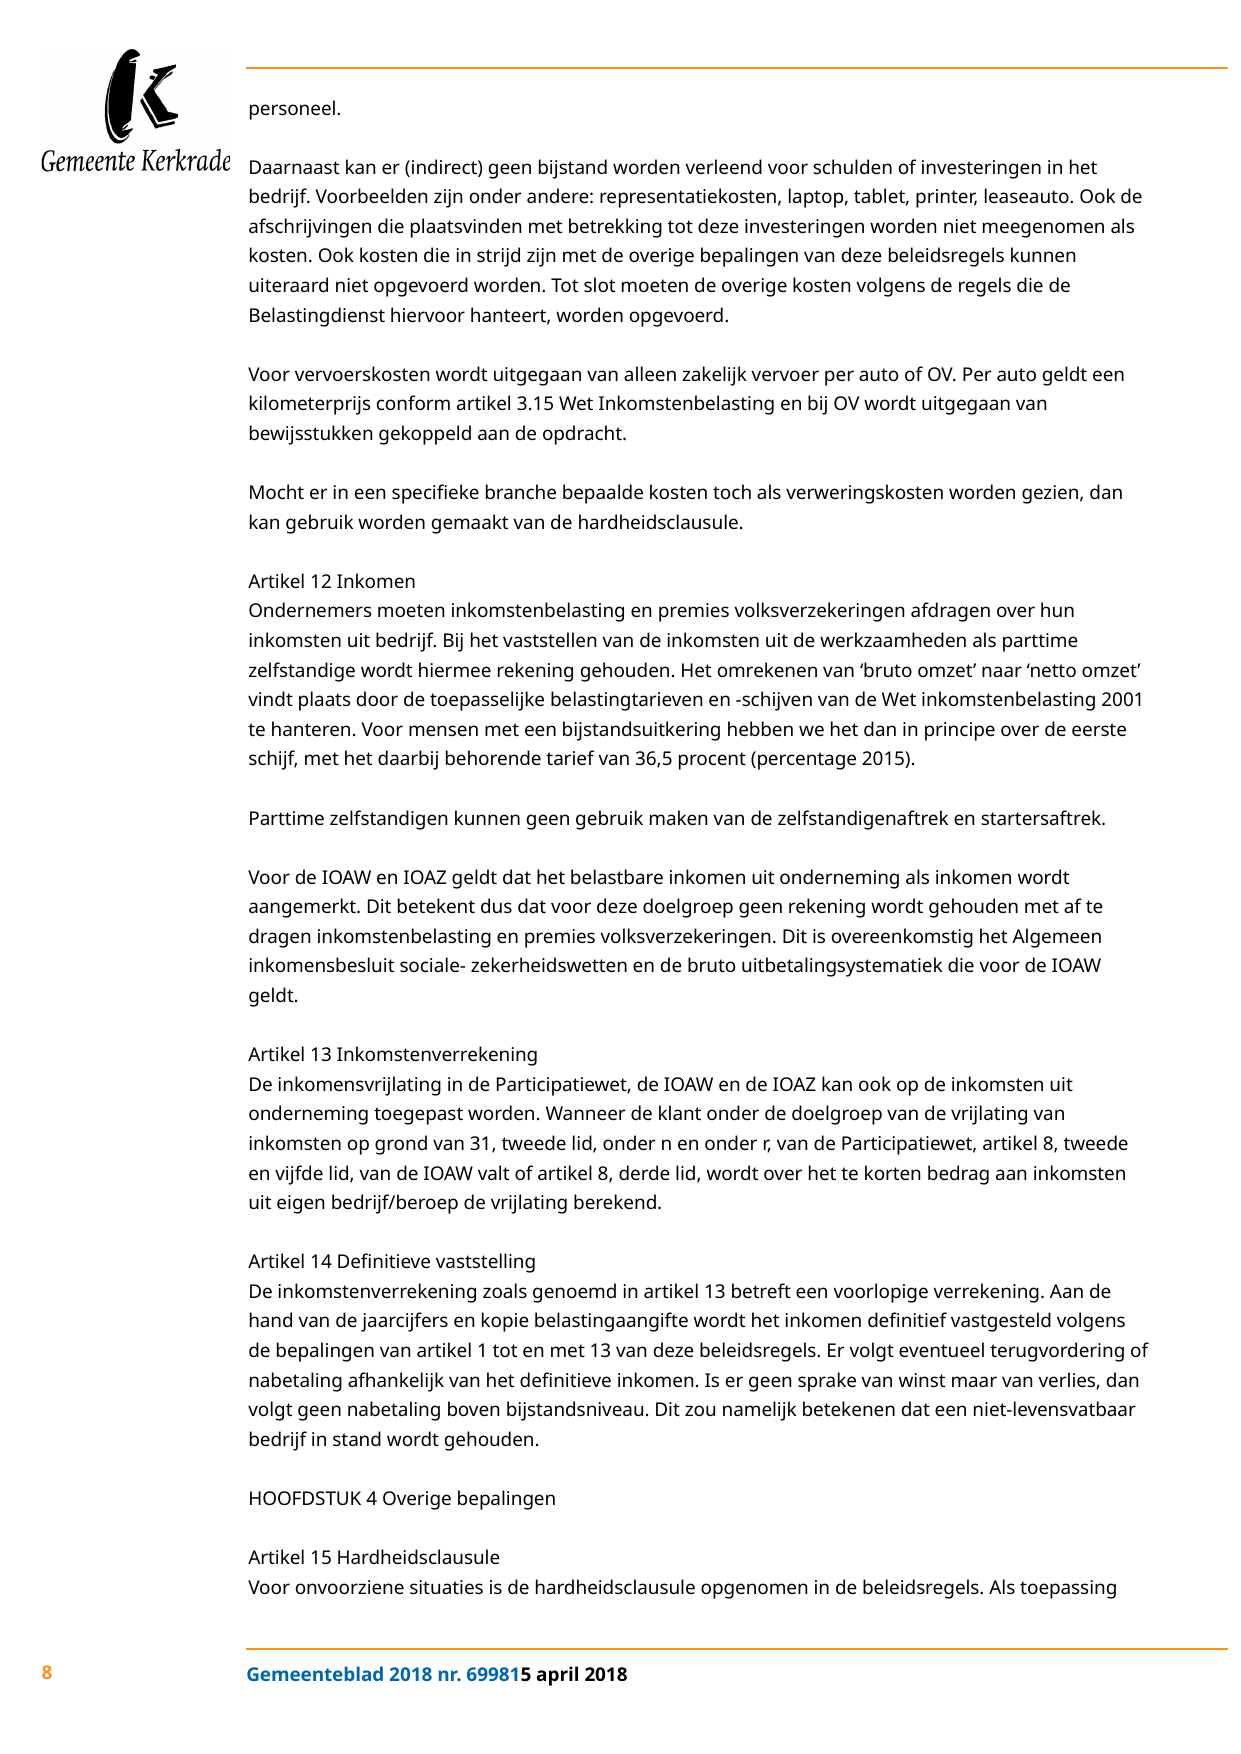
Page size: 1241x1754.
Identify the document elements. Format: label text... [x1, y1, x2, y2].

text De inkomensvrijlating in de Participatiewet, de IOAW en de IOAZ kan ook op de inkomsten uit onderneming toegepast worden. Wanneer de klant onder de doelgroep van de vrijlating van inkomsten op grond van 31, tweede lid, onder n en onder r, van de Participatiewet, artikel 8, tweede en vijfde lid, van de IOAW valt of artikel 8, derde lid, wordt over het te korten bedrag aan inkomsten uit eigen bedrijf/beroep de vrijlating berekend. [248, 1071, 1152, 1215]
text Artikel 15 Hardheidsclausule [248, 1544, 1152, 1570]
text De inkomstenverrekening zoals genoemd in artikel 13 betreft een voorlopige verrekening. Aan de hand van de jaarcijfers en kopie belastingaangifte wordt het inkomen definitief vastgesteld volgens de bepalingen van artikel 1 tot en met 13 van deze beleidsregels. Er volgt eventueel terugvordering of nabetaling afhankelijk van het definitieve inkomen. Is er geen sprake van winst maar van verlies, dan volgt geen nabetaling boven bijstandsniveau. Dit zou namelijk betekenen dat een niet-levensvatbaar bedrijf in stand wordt gehouden. [248, 1278, 1152, 1452]
text Artikel 13 Inkomstenverrekening [248, 1041, 1152, 1067]
text Voor de IOAW en IOAZ geldt dat het belastbare inkomen uit onderneming als inkomen wordt aangemerkt. Dit betekent dus dat voor deze doelgroep geen rekening wordt gehouden met af te dragen inkomstenbelasting en premies volksverzekeringen. Dit is overeenkomstig het Algemeen inkomensbesluit sociale- zekerheidswetten en de bruto uitbetalingsystematiek die voor de IOAW geldt. [248, 864, 1152, 1008]
text Parttime zelfstandigen kunnen geen gebruik maken van de zelfstandigenaftrek en startersaftrek. [248, 805, 1152, 831]
text personeel. [248, 95, 1152, 121]
text Voor onvoorziene situaties is de hardheidsclausule opgenomen in de beleidsregels. Als toepassing [248, 1574, 1152, 1600]
picture [41, 47, 231, 172]
text Artikel 12 Inkomen [248, 568, 1152, 594]
text Ondernemers moeten inkomstenbelasting en premies volksverzekeringen afdragen over hun inkomsten uit bedrijf. Bij het vaststellen van de inkomsten uit de werkzaamheden als parttime zelfstandige wordt hiermee rekening gehouden. Het omrekenen van ‘bruto omzet’ naar ‘netto omzet’ vindt plaats door de toepasselijke belastingtarieven en -schijven van de Wet inkomstenbelasting 2001 te hanteren. Voor mensen met een bijstandsuitkering hebben we het dan in principe over de eerste schijf, met het daarbij behorende tarief van 36,5 procent (percentage 2015). [248, 598, 1152, 771]
text Voor vervoerskosten wordt uitgegaan van alleen zakelijk vervoer per auto of OV. Per auto geldt een kilometerprijs conform artikel 3.15 Wet Inkomstenbelasting en bij OV wordt uitgegaan van bewijsstukken gekoppeld aan de opdracht. [248, 361, 1152, 446]
text Artikel 14 Definitieve vaststelling [248, 1248, 1152, 1274]
text HOOFDSTUK 4 Overige bepalingen [248, 1485, 1152, 1511]
text Mocht er in een specifieke branche bepaalde kosten toch als verweringskosten worden gezien, dan kan gebruik worden gemaakt van de hardheidsclausule. [248, 479, 1152, 535]
text Daarnaast kan er (indirect) geen bijstand worden verleend voor schulden of investeringen in het bedrijf. Voorbeelden zijn onder andere: representatiekosten, laptop, tablet, printer, leaseauto. Ook de afschrijvingen die plaatsvinden met betrekking tot deze investeringen worden niet meegenomen als kosten. Ook kosten die in strijd zijn met de overige bepalingen van deze beleidsregels kunnen uiteraard niet opgevoerd worden. Tot slot moeten de overige kosten volgens de regels die de Belastingdienst hiervoor hanteert, worden opgevoerd. [248, 154, 1152, 328]
